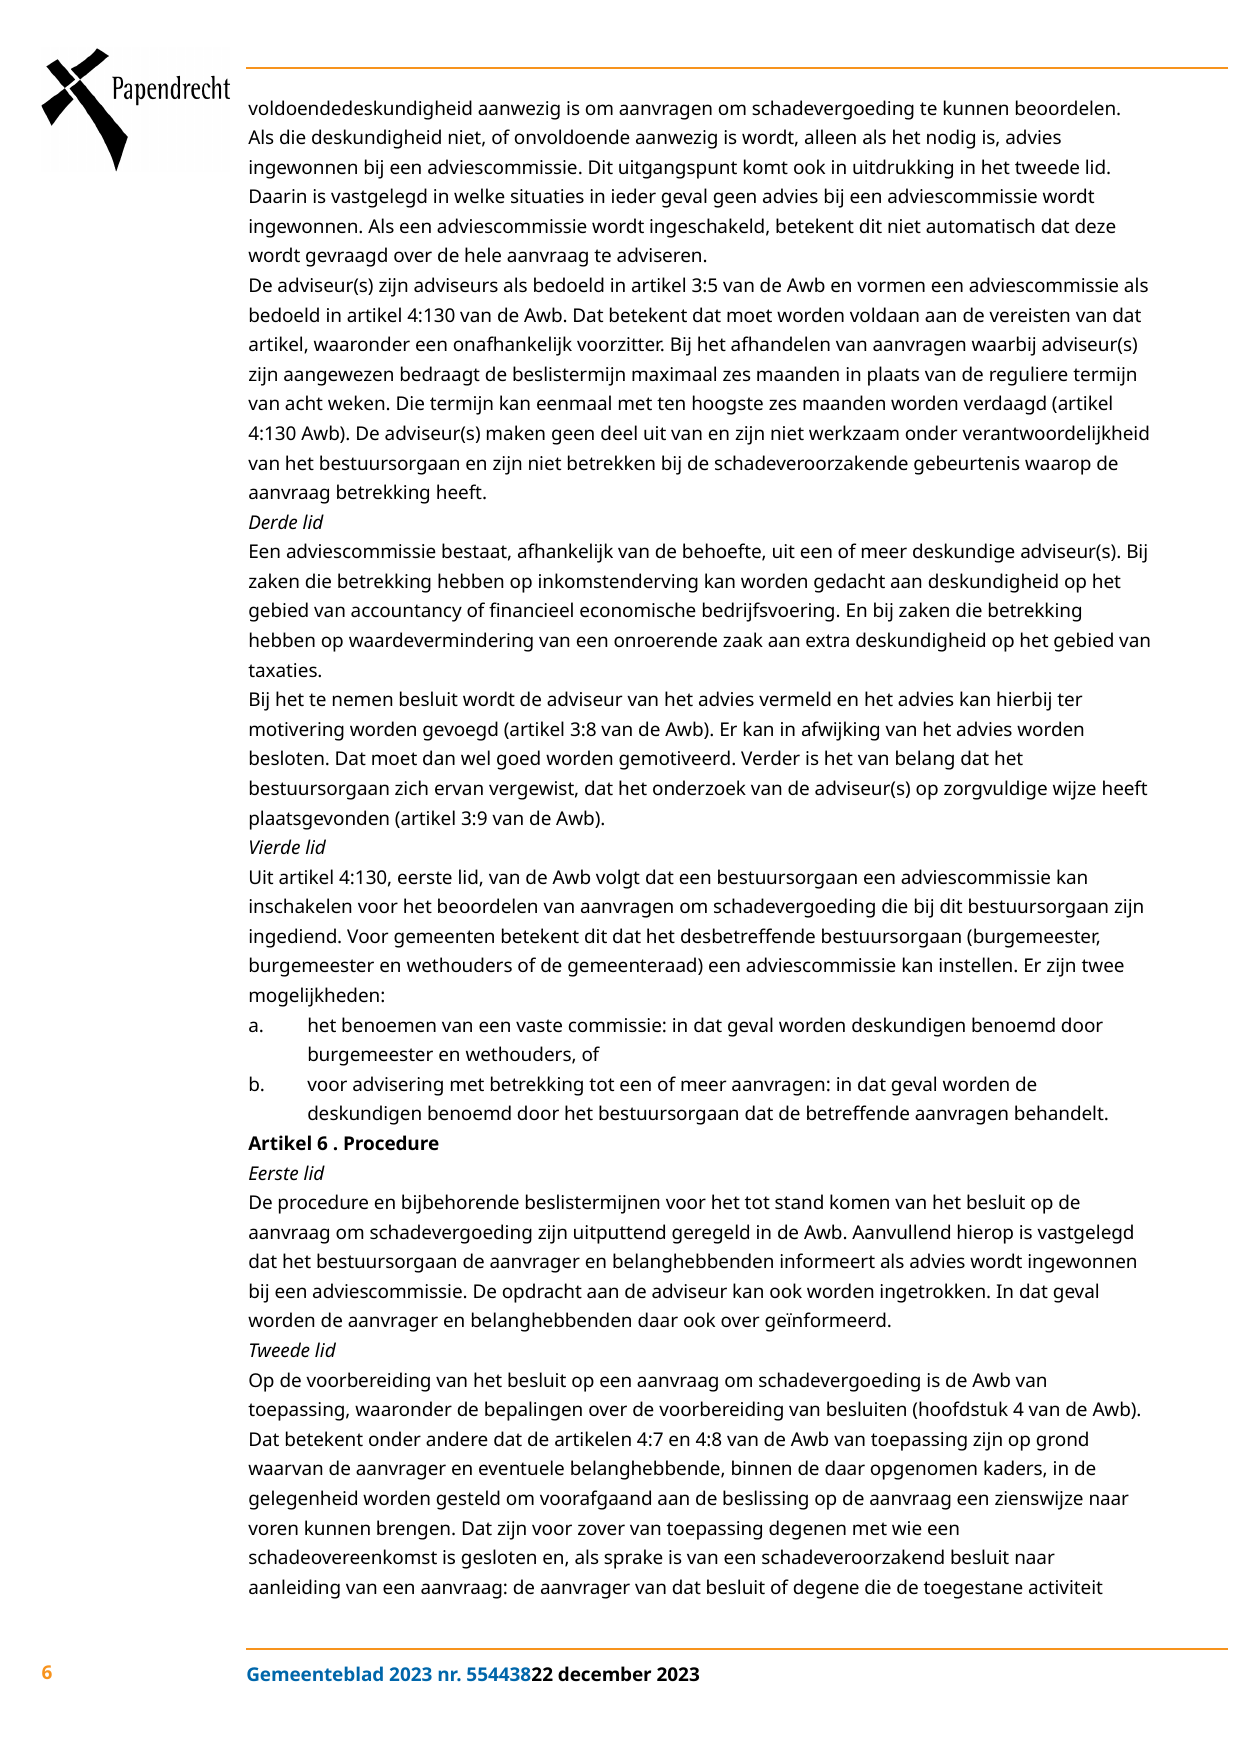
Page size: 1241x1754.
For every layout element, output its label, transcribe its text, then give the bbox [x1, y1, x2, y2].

text Eerste lid [248, 1160, 1152, 1186]
text De adviseur(s) zijn adviseurs als bedoeld in artikel 3:5 van de Awb en vormen een adviescommissie als bedoeld in artikel 4:130 van de Awb. Dat betekent dat moet worden voldaan aan de vereisten van dat artikel, waaronder een onafhankelijk voorzitter. Bij het afhandelen van aanvragen waarbij adviseur(s) zijn aangewezen bedraagt de beslistermijn maximaal zes maanden in plaats van de reguliere termijn van acht weken. Die termijn kan eenmaal met ten hoogste zes maanden worden verdaagd (artikel 4:130 Awb). De adviseur(s) maken geen deel uit van en zijn niet werkzaam onder verantwoordelijkheid van het bestuursorgaan en zijn niet betrekken bij de schadeveroorzakende gebeurtenis waarop de aanvraag betrekking heeft. [248, 272, 1152, 505]
text Een adviescommissie bestaat, afhankelijk van de behoefte, uit een of meer deskundige adviseur(s). Bij zaken die betrekking hebben op inkomstenderving kan worden gedacht aan deskundigheid op het gebied van accountancy of financieel economische bedrijfsvoering. En bij zaken die betrekking hebben op waardevermindering van een onroerende zaak aan extra deskundigheid op het gebied van taxaties. [248, 538, 1152, 683]
text Artikel 6 . Procedure [248, 1130, 1152, 1156]
text De procedure en bijbehorende beslistermijnen voor het tot stand komen van het besluit op de aanvraag om schadevergoeding zijn uitputtend geregeld in de Awb. Aanvullend hierop is vastgelegd dat het bestuursorgaan de aanvrager en belanghebbenden informeert als advies wordt ingewonnen bij een adviescommissie. De opdracht aan de adviseur kan ook worden ingetrokken. In dat geval worden de aanvrager en belanghebbenden daar ook over geïnformeerd. [248, 1189, 1152, 1333]
text Tweede lid [248, 1337, 1152, 1363]
text Uit artikel 4:130, eerste lid, van de Awb volgt dat een bestuursorgaan een adviescommissie kan inschakelen voor het beoordelen van aanvragen om schadevergoeding die bij dit bestuursorgaan zijn ingediend. Voor gemeenten betekent dit dat het desbetreffende bestuursorgaan (burgemeester, burgemeester en wethouders of de gemeenteraad) een adviescommissie kan instellen. Er zijn twee mogelijkheden: [248, 864, 1152, 1008]
list voor advisering met betrekking tot een of meer aanvragen: in dat geval worden de deskundigen benoemd door het bestuursorgaan dat de betreffende aanvragen behandelt. [248, 1071, 1152, 1126]
text Bij het te nemen besluit wordt de adviseur van het advies vermeld en het advies kan hierbij ter motivering worden gevoegd (artikel 3:8 van de Awb). Er kan in afwijking van het advies worden besloten. Dat moet dan wel goed worden gemotiveerd. Verder is het van belang dat het bestuursorgaan zich ervan vergewist, dat het onderzoek van de adviseur(s) op zorgvuldige wijze heeft plaatsgevonden (artikel 3:9 van de Awb). [248, 686, 1152, 831]
list het benoemen van een vaste commissie: in dat geval worden deskundigen benoemd door burgemeester en wethouders, of [248, 1012, 1152, 1067]
picture [41, 47, 231, 172]
text Vierde lid [248, 834, 1152, 860]
text Op de voorbereiding van het besluit op een aanvraag om schadevergoeding is de Awb van toepassing, waaronder de bepalingen over de voorbereiding van besluiten (hoofdstuk 4 van de Awb). Dat betekent onder andere dat de artikelen 4:7 en 4:8 van de Awb van toepassing zijn op grond waarvan de aanvrager en eventuele belanghebbende, binnen de daar opgenomen kaders, in de gelegenheid worden gesteld om voorafgaand aan de beslissing op de aanvraag een zienswijze naar voren kunnen brengen. Dat zijn voor zover van toepassing degenen met wie een schadeovereenkomst is gesloten en, als sprake is van een schadeveroorzakend besluit naar aanleiding van een aanvraag: de aanvrager van dat besluit of degene die de toegestane activiteit [248, 1367, 1152, 1600]
text voldoendedeskundigheid aanwezig is om aanvragen om schadevergoeding te kunnen beoordelen. Als die deskundigheid niet, of onvoldoende aanwezig is wordt, alleen als het nodig is, advies ingewonnen bij een adviescommissie. Dit uitgangspunt komt ook in uitdrukking in het tweede lid. Daarin is vastgelegd in welke situaties in ieder geval geen advies bij een adviescommissie wordt ingewonnen. Als een adviescommissie wordt ingeschakeld, betekent dit niet automatisch dat deze wordt gevraagd over de hele aanvraag te adviseren. [248, 95, 1152, 268]
text Derde lid [248, 509, 1152, 535]
